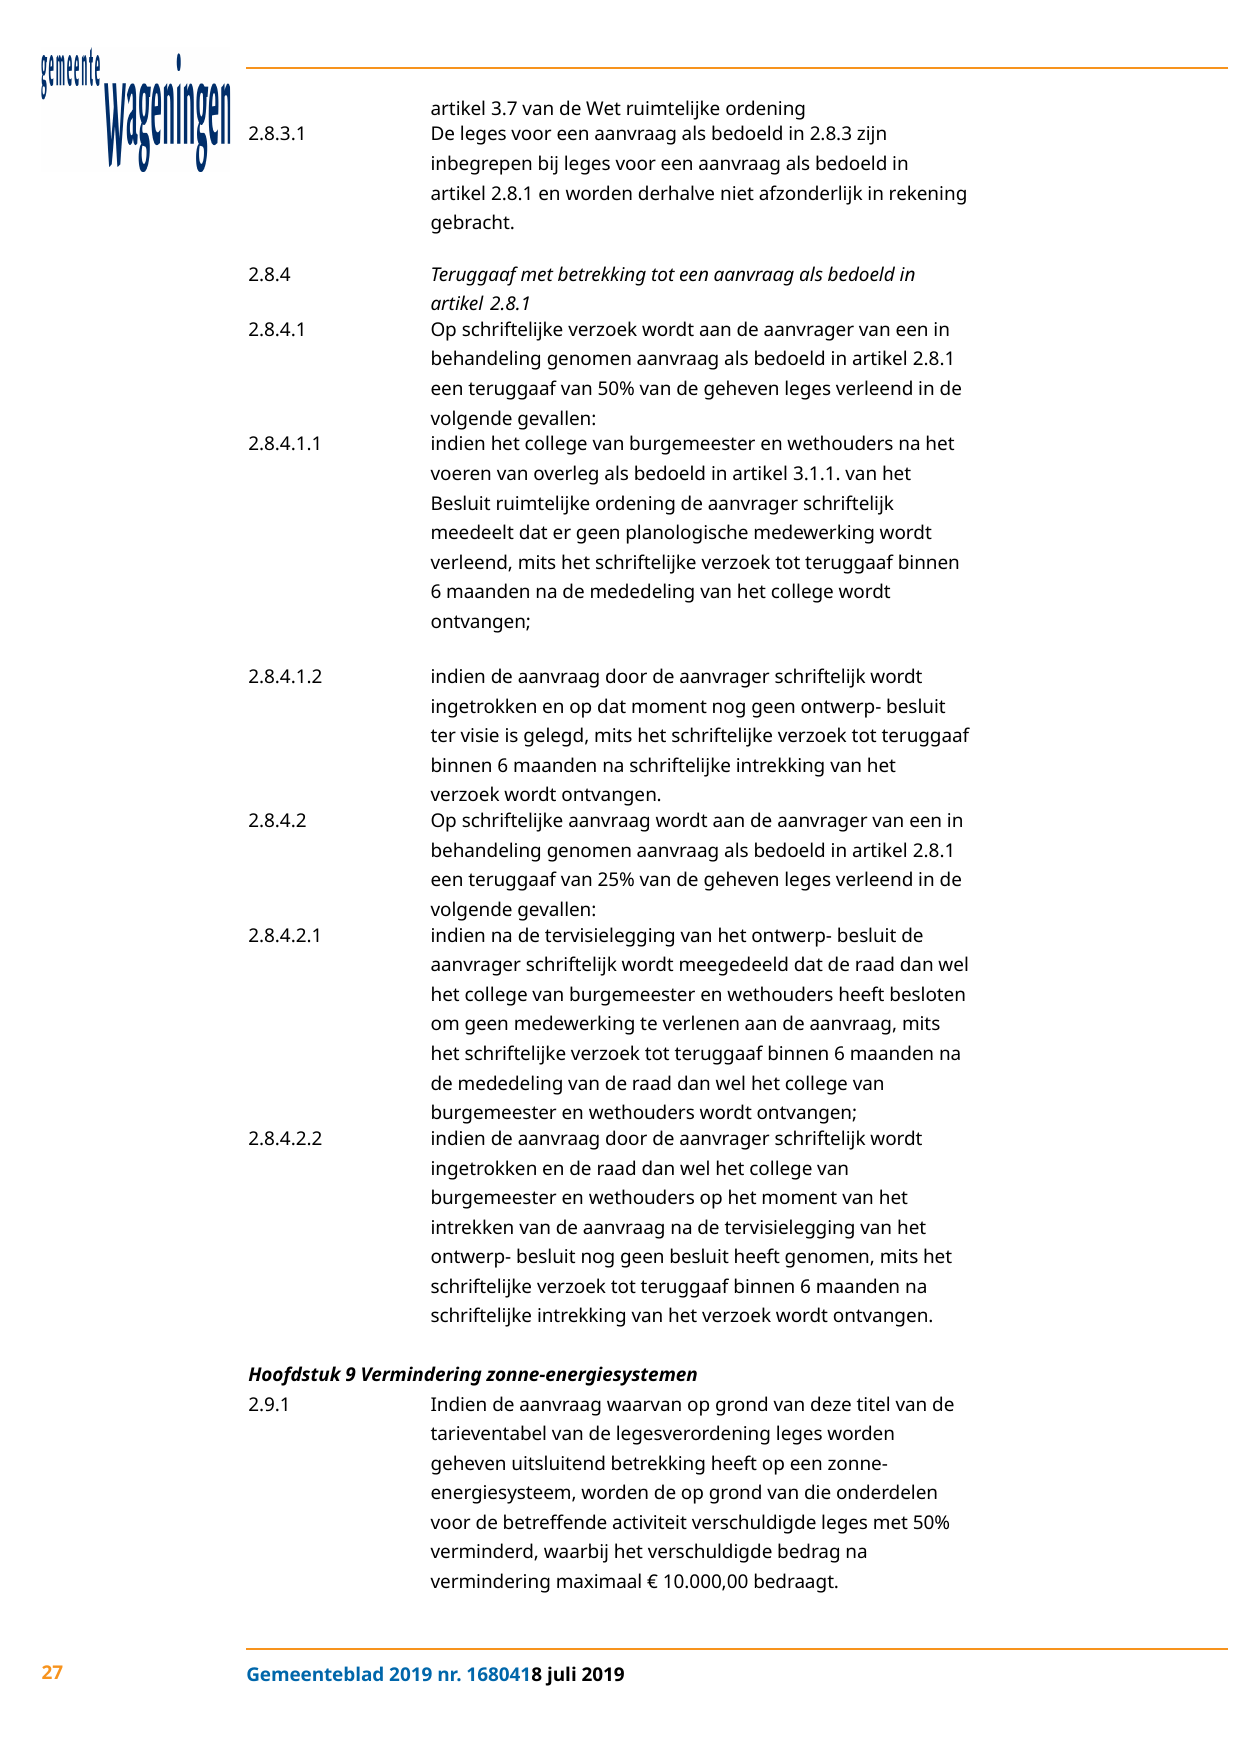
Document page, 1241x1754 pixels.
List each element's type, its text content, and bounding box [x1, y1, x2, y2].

table_cell indien na de tervisielegging van het ontwerp- besluit de aanvrager schriftelijk wordt meegedeeld dat de raad dan wel het college van burgemeester en wethouders heeft besloten om geen medewerking te verlenen aan de aanvraag, mits het schriftelijke verzoek tot teruggaaf binnen 6 maanden na de mededeling van de raad dan wel het college van burgemeester en wethouders wordt ontvangen; [430, 922, 969, 1125]
table_header [969, 1391, 1152, 1594]
table_cell Teruggaaf met betrekking tot een aanvraag als bedoeld in artikel 2.8.1 [430, 261, 969, 316]
table_cell indien de aanvraag door de aanvrager schriftelijk wordt ingetrokken en op dat moment nog geen ontwerp- besluit ter visie is gelegd, mits het schriftelijke verzoek tot teruggaaf binnen 6 maanden na schriftelijke intrekking van het verzoek wordt ontvangen. [430, 663, 969, 807]
table_cell [969, 316, 1152, 431]
table_cell [969, 663, 1152, 807]
table_cell artikel 3.7 van de Wet ruimtelijke ordening [430, 95, 969, 121]
table_cell [430, 235, 969, 261]
table_cell Op schriftelijke aanvraag wordt aan de aanvrager van een in behandeling genomen aanvraag als bedoeld in artikel 2.8.1 een teruggaaf van 25% van de geheven leges verleend in de volgende gevallen: [430, 808, 969, 922]
table_cell 2.8.4.1.2 [248, 663, 430, 807]
text Hoofdstuk 9 Vermindering zonne-energiesystemen [248, 1361, 1152, 1387]
table_header Indien de aanvraag waarvan op grond van deze titel van de tarieventabel van de legesverordening leges worden geheven uitsluitend betrekking heeft op een zonne-energiesysteem, worden de op grond van die onderdelen voor de betreffende activiteit verschuldigde leges met 50% verminderd, waarbij het verschuldigde bedrag na vermindering maximaal € 10.000,00 bedraagt. [430, 1391, 969, 1594]
table_cell 2.8.3.1 [248, 121, 430, 235]
picture [41, 47, 231, 172]
table_cell 2.8.4.1 [248, 316, 430, 431]
table_header 2.9.1 [248, 1391, 430, 1594]
table_cell De leges voor een aanvraag als bedoeld in 2.8.3 zijn inbegrepen bij leges voor een aanvraag als bedoeld in artikel 2.8.1 en worden derhalve niet afzonderlijk in rekening gebracht. [430, 121, 969, 235]
table_cell [969, 1125, 1152, 1328]
table_cell 2.8.4.2.2 [248, 1125, 430, 1328]
table_cell indien het college van burgemeester en wethouders na het voeren van overleg als bedoeld in artikel 3.1.1. van het Besluit ruimtelijke ordening de aanvrager schriftelijk meedeelt dat er geen planologische medewerking wordt verleend, mits het schriftelijke verzoek tot teruggaaf binnen 6 maanden na de mededeling van het college wordt ontvangen; [430, 431, 969, 663]
table_cell 2.8.4.2 [248, 808, 430, 922]
table_cell [969, 922, 1152, 1125]
table_cell [969, 121, 1152, 235]
table_cell [969, 95, 1152, 121]
table_cell [248, 95, 430, 121]
table_cell 2.8.4.2.1 [248, 922, 430, 1125]
table_cell [969, 431, 1152, 663]
table_cell [969, 235, 1152, 261]
table_cell [248, 235, 430, 261]
table_cell Op schriftelijke verzoek wordt aan de aanvrager van een in behandeling genomen aanvraag als bedoeld in artikel 2.8.1 een teruggaaf van 50% van de geheven leges verleend in de volgende gevallen: [430, 316, 969, 431]
table_cell [969, 261, 1152, 316]
table_cell 2.8.4 [248, 261, 430, 316]
table_cell [969, 808, 1152, 922]
table_cell indien de aanvraag door de aanvrager schriftelijk wordt ingetrokken en de raad dan wel het college van burgemeester en wethouders op het moment van het intrekken van de aanvraag na de tervisielegging van het ontwerp- besluit nog geen besluit heeft genomen, mits het schriftelijke verzoek tot teruggaaf binnen 6 maanden na schriftelijke intrekking van het verzoek wordt ontvangen. [430, 1125, 969, 1328]
table_cell 2.8.4.1.1 [248, 431, 430, 663]
